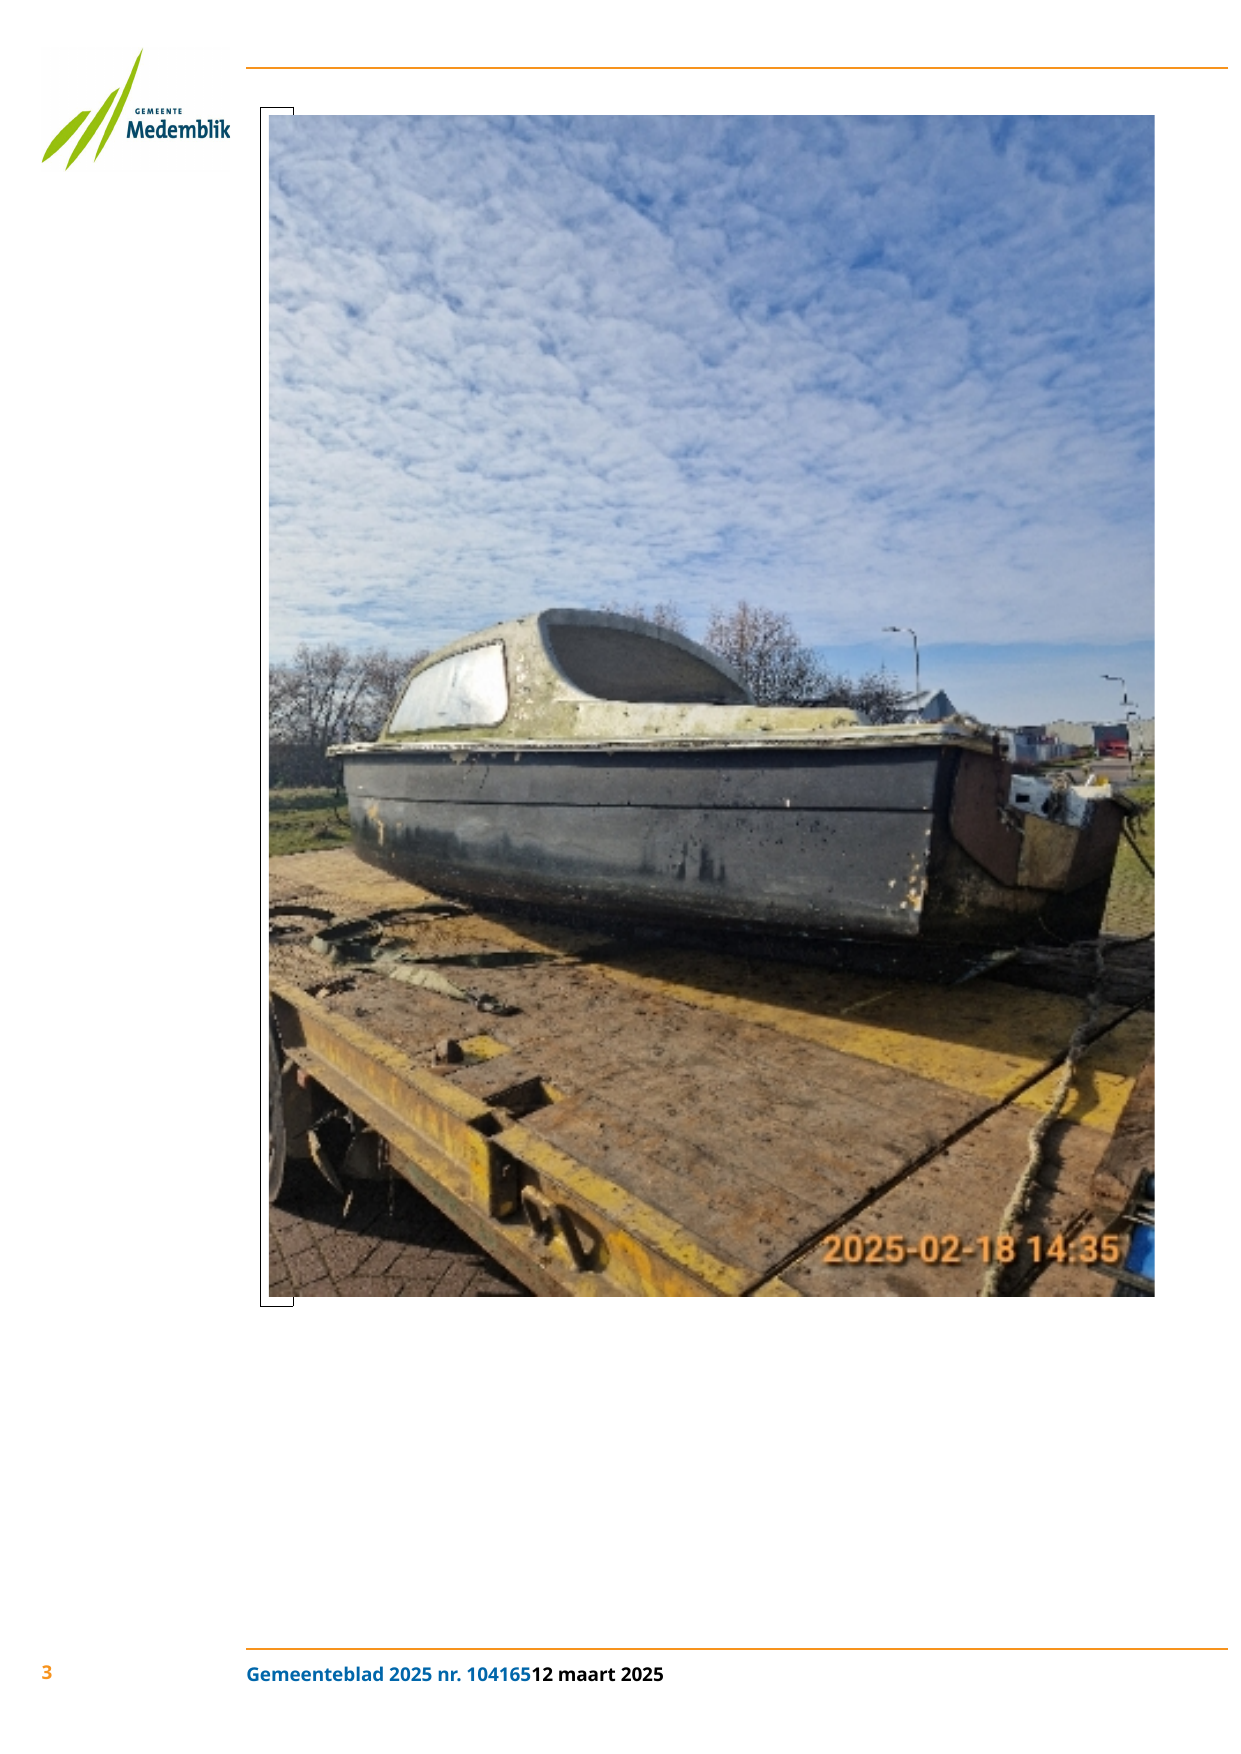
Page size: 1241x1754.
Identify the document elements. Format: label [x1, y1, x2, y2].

picture [41, 47, 231, 172]
picture [268, 115, 1155, 1297]
